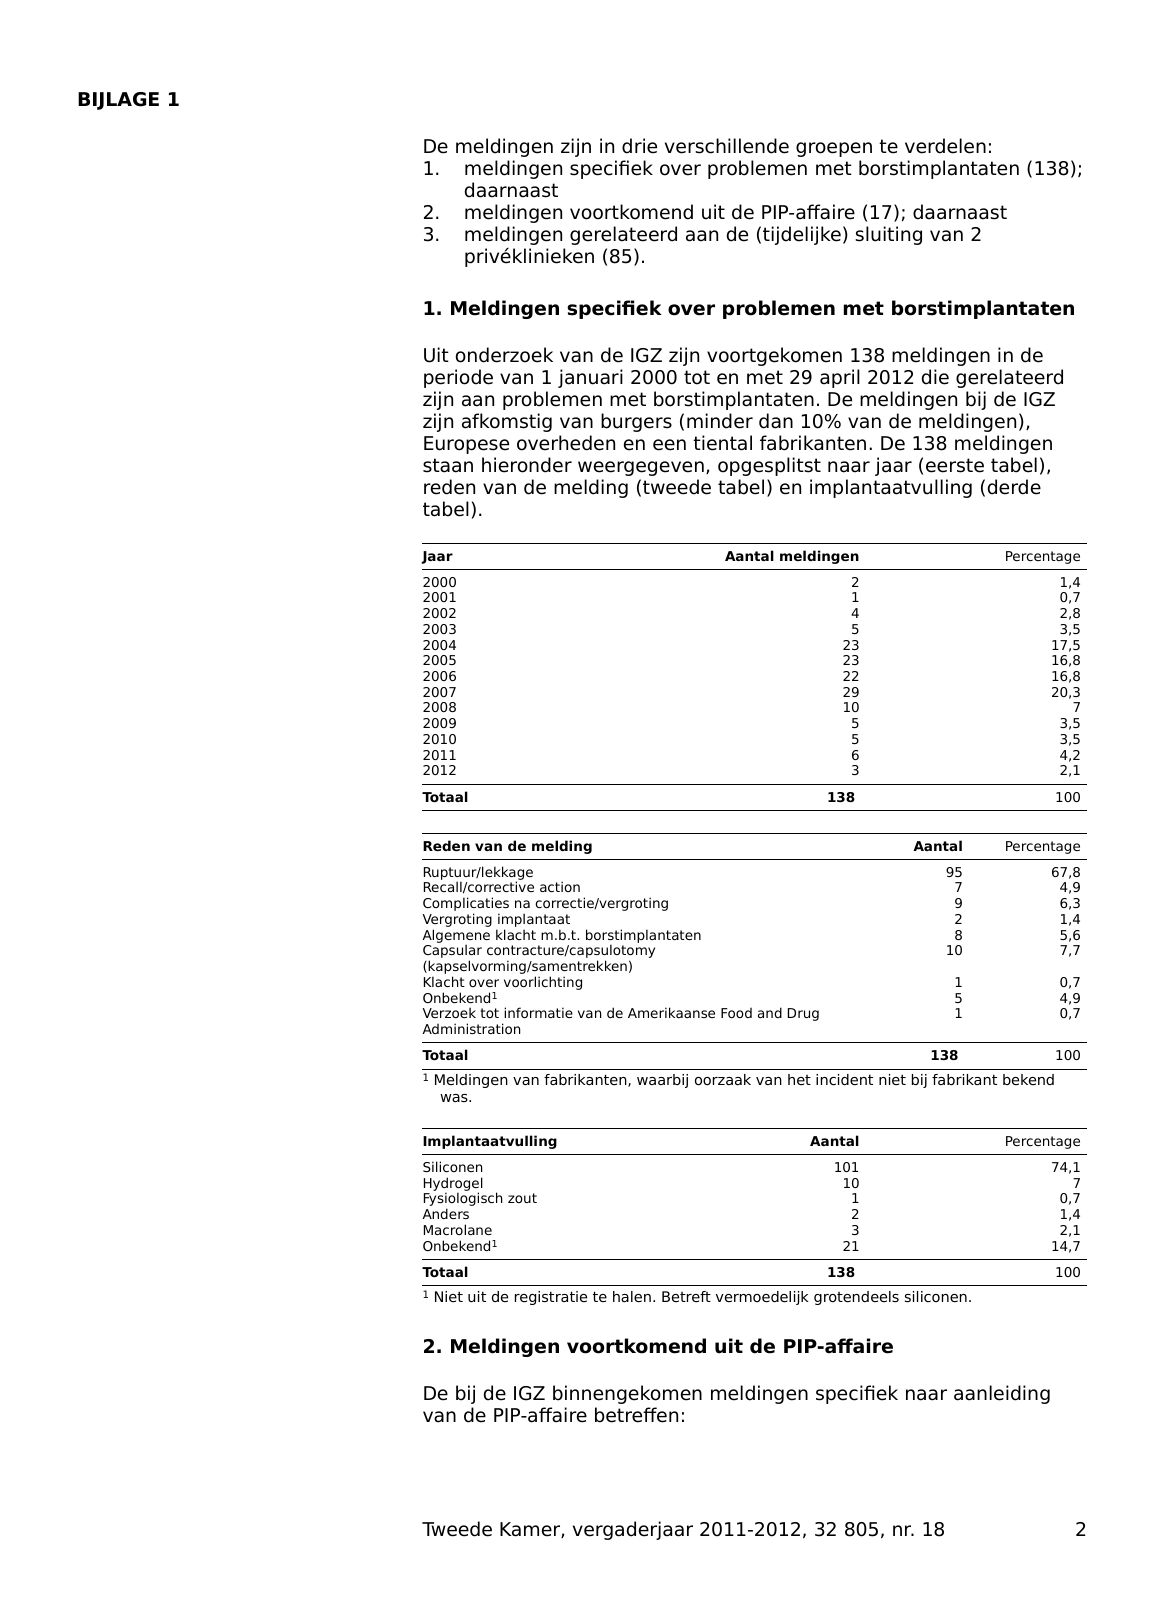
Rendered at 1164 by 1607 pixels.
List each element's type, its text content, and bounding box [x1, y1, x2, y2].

table_cell 0,7 [969, 975, 1087, 990]
table_cell 23 [644, 638, 865, 653]
table_cell 67,8 [969, 860, 1087, 880]
table_cell 10 [644, 1176, 865, 1191]
table_cell 74,1 [865, 1155, 1087, 1176]
table_cell Klacht over voorlichting [422, 975, 850, 990]
table_cell 2003 [422, 622, 644, 637]
table_cell 4,2 [865, 748, 1087, 763]
table_cell 2001 [422, 590, 644, 606]
table_header Implantaatvulling [422, 1129, 644, 1154]
table_cell 2012 [422, 763, 644, 784]
table_cell 2002 [422, 606, 644, 622]
text De meldingen zijn in drie verschillende groepen te verdelen: [422, 136, 1087, 158]
table_cell 101 [644, 1155, 865, 1176]
table_cell 17,5 [865, 638, 1087, 653]
table_cell 5 [644, 622, 865, 637]
subtitle 2. Meldingen voortkomend uit de PIP-affaire [422, 1336, 1087, 1358]
table_cell 9 [850, 896, 968, 912]
table_cell 7 [865, 700, 1087, 716]
table_cell 3,5 [865, 622, 1087, 637]
table_cell 1 [644, 590, 865, 606]
table_header Percentage [969, 834, 1087, 859]
text De bij de IGZ binnengekomen meldingen specifiek naar aanleiding van de PIP-affaire betreffen: [422, 1383, 1087, 1427]
table_cell 23 [644, 653, 865, 669]
table_cell 2,1 [865, 1223, 1087, 1238]
table_header Percentage [865, 1129, 1087, 1154]
table_cell 8 [850, 928, 968, 943]
table_cell 2009 [422, 716, 644, 732]
table_cell 1,4 [969, 912, 1087, 927]
table_header Aantal [850, 834, 968, 859]
table_cell 3 [644, 1223, 865, 1238]
table_header Reden van de melding [422, 834, 850, 859]
table_header Percentage [865, 544, 1087, 569]
table_cell 100 [865, 785, 1087, 810]
table_cell 2010 [422, 732, 644, 747]
table_cell 138 [644, 785, 865, 810]
table_cell Onbekend1 [422, 1239, 644, 1259]
table_cell 100 [969, 1043, 1087, 1068]
table_cell 1 Meldingen van fabrikanten, waarbij oorzaak van het incident niet bij fabrikant bekend was. [422, 1070, 1087, 1106]
table_cell 22 [644, 669, 865, 684]
table_cell 21 [644, 1239, 865, 1259]
table_cell Onbekend1 [422, 990, 850, 1006]
table_cell 0,7 [865, 590, 1087, 606]
table_cell 3,5 [865, 716, 1087, 732]
table_cell 2004 [422, 638, 644, 653]
table_cell 4,9 [969, 990, 1087, 1006]
table_cell 138 [850, 1043, 968, 1068]
table_cell Ruptuur/lekkage [422, 860, 850, 880]
table_cell 16,8 [865, 669, 1087, 684]
table_cell 4,9 [969, 880, 1087, 896]
table_cell 5 [644, 716, 865, 732]
table_cell 7 [865, 1176, 1087, 1191]
subtitle BIJLAGE 1 [77, 89, 1087, 111]
table_cell Anders [422, 1207, 644, 1223]
table_cell Hydrogel [422, 1176, 644, 1191]
table_cell 0,7 [865, 1191, 1087, 1207]
table_cell 2 [644, 1207, 865, 1223]
table_cell 7,7 [969, 943, 1087, 975]
subtitle 1. Meldingen specifiek over problemen met borstimplantaten [422, 298, 1087, 320]
table_cell 4 [644, 606, 865, 622]
table_cell Fysiologisch zout [422, 1191, 644, 1207]
table_cell Totaal [422, 1043, 850, 1068]
table_cell 2,8 [865, 606, 1087, 622]
table_cell 138 [644, 1260, 865, 1285]
table_cell 1 [644, 1191, 865, 1207]
table_cell Totaal [422, 1260, 644, 1285]
table_header Aantal [644, 1129, 865, 1154]
table_cell 2,1 [865, 763, 1087, 784]
table_cell Complicaties na correctie/vergroting [422, 896, 850, 912]
table_cell 6,3 [969, 896, 1087, 912]
table_header Aantal meldingen [644, 544, 865, 569]
table_cell 0,7 [969, 1006, 1087, 1042]
table_cell 2007 [422, 685, 644, 700]
table_cell 5 [850, 990, 968, 1006]
text Uit onderzoek van de IGZ zijn voortgekomen 138 meldingen in de periode van 1 januari 2000 tot en met 29 april 2012 die gerelateerd zijn aan problemen met borstimplantaten. De meldingen bij de IGZ zijn afkomstig van burgers (minder dan 10% van de meldingen), Europese overheden en een tiental fabrikanten. De 138 meldingen staan hieronder weergegeven, opgesplitst naar jaar (eerste tabel), reden van de melding (tweede tabel) en implantaatvulling (derde tabel). [422, 345, 1087, 521]
table_header Jaar [422, 544, 644, 569]
table_cell 16,8 [865, 653, 1087, 669]
table_cell 1 Niet uit de registratie te halen. Betreft vermoedelijk grotendeels siliconen. [422, 1286, 1087, 1306]
table_cell 2006 [422, 669, 644, 684]
table_cell 2 [850, 912, 968, 927]
table_cell Macrolane [422, 1223, 644, 1238]
table_cell Verzoek tot informatie van de Amerikaanse Food and Drug Administration [422, 1006, 850, 1042]
table_cell 100 [865, 1260, 1087, 1285]
table_cell 3 [644, 763, 865, 784]
table_cell 1,4 [865, 1207, 1087, 1223]
table_cell 1 [850, 1006, 968, 1042]
table_cell 14,7 [865, 1239, 1087, 1259]
table_cell 6 [644, 748, 865, 763]
table_cell 1,4 [865, 570, 1087, 590]
text 3. meldingen gerelateerd aan de (tijdelijke) sluiting van 2 privéklinieken (85). [422, 224, 1087, 268]
table_cell 95 [850, 860, 968, 880]
table_cell Vergroting implantaat [422, 912, 850, 927]
table_cell 2000 [422, 570, 644, 590]
table_cell 1 [850, 975, 968, 990]
table_cell 2 [644, 570, 865, 590]
table_cell 7 [850, 880, 968, 896]
table_cell 2008 [422, 700, 644, 716]
table_cell 2011 [422, 748, 644, 763]
table_cell 10 [850, 943, 968, 975]
table_cell 3,5 [865, 732, 1087, 747]
table_cell 10 [644, 700, 865, 716]
text 2. meldingen voortkomend uit de PIP-affaire (17); daarnaast [422, 202, 1087, 224]
table_cell Siliconen [422, 1155, 644, 1176]
table_cell Algemene klacht m.b.t. borstimplantaten [422, 928, 850, 943]
table_cell 5,6 [969, 928, 1087, 943]
table_cell Totaal [422, 785, 644, 810]
table_cell 2005 [422, 653, 644, 669]
table_cell 29 [644, 685, 865, 700]
table_cell 20,3 [865, 685, 1087, 700]
text 1. meldingen specifiek over problemen met borstimplantaten (138); daarnaast [422, 158, 1087, 202]
table_cell Capsular contracture/capsulotomy (kapselvorming/samentrekken) [422, 943, 850, 975]
table_cell 5 [644, 732, 865, 747]
table_cell Recall/corrective action [422, 880, 850, 896]
